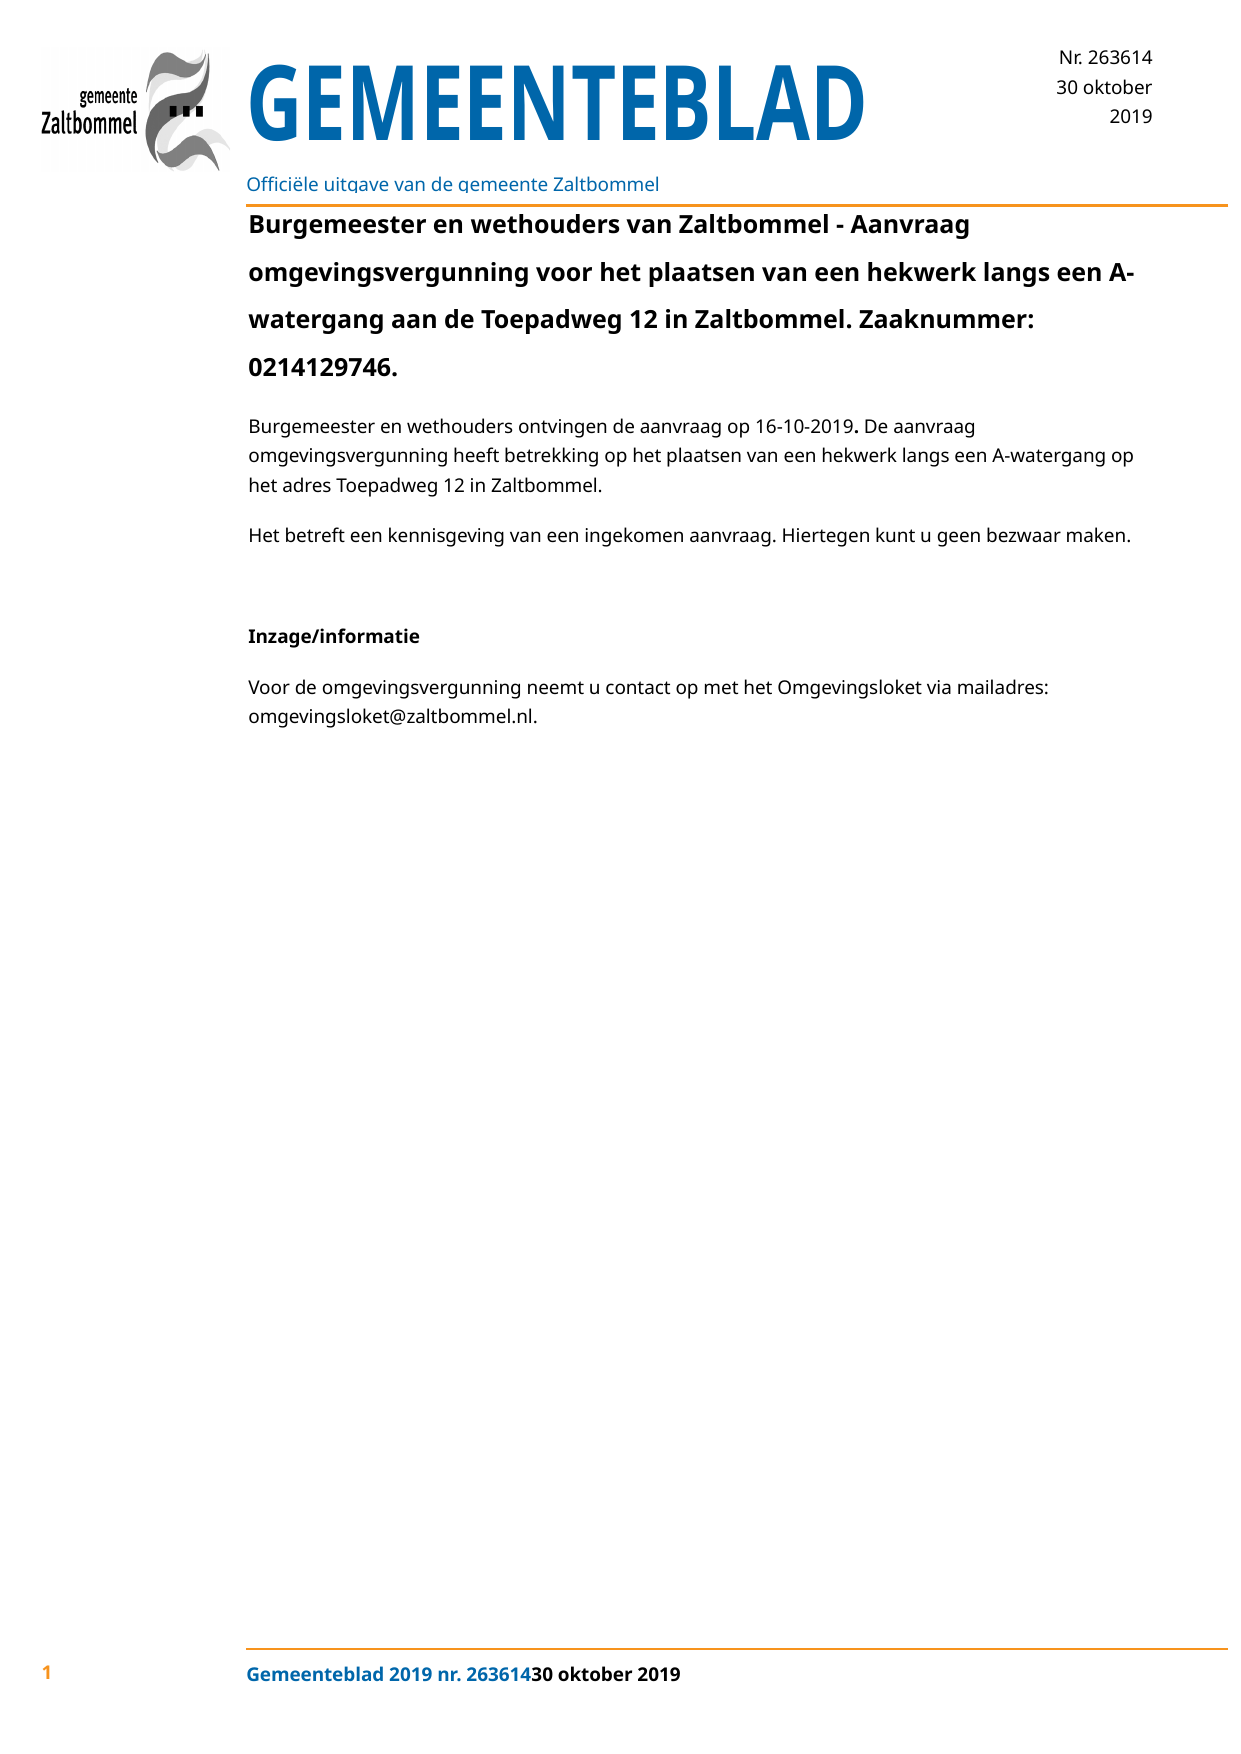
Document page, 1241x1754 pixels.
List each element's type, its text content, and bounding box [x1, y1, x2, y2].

text Inzage/informatie [248, 623, 1152, 649]
text Burgemeester en wethouders van Zaltbommel - Aanvraag omgevingsvergunning voor het plaatsen van een hekwerk langs een A-watergang aan de Toepadweg 12 in Zaltbommel. Zaaknummer: 0214129746. [248, 207, 1152, 384]
text Het betreft een kennisgeving van een ingekomen aanvraag. Hiertegen kunt u geen bezwaar maken. [248, 523, 1152, 548]
text Burgemeester en wethouders ontvingen de aanvraag op 16-10-2019. De aanvraag omgevingsvergunning heeft betrekking op het plaatsen van een hekwerk langs een A-watergang op het adres Toepadweg 12 in Zaltbommel. [248, 413, 1152, 498]
picture [41, 47, 231, 172]
text Voor de omgevingsvergunning neemt u contact op met het Omgevingsloket via mailadres: omgevingsloket@zaltbommel.nl. [248, 674, 1152, 729]
